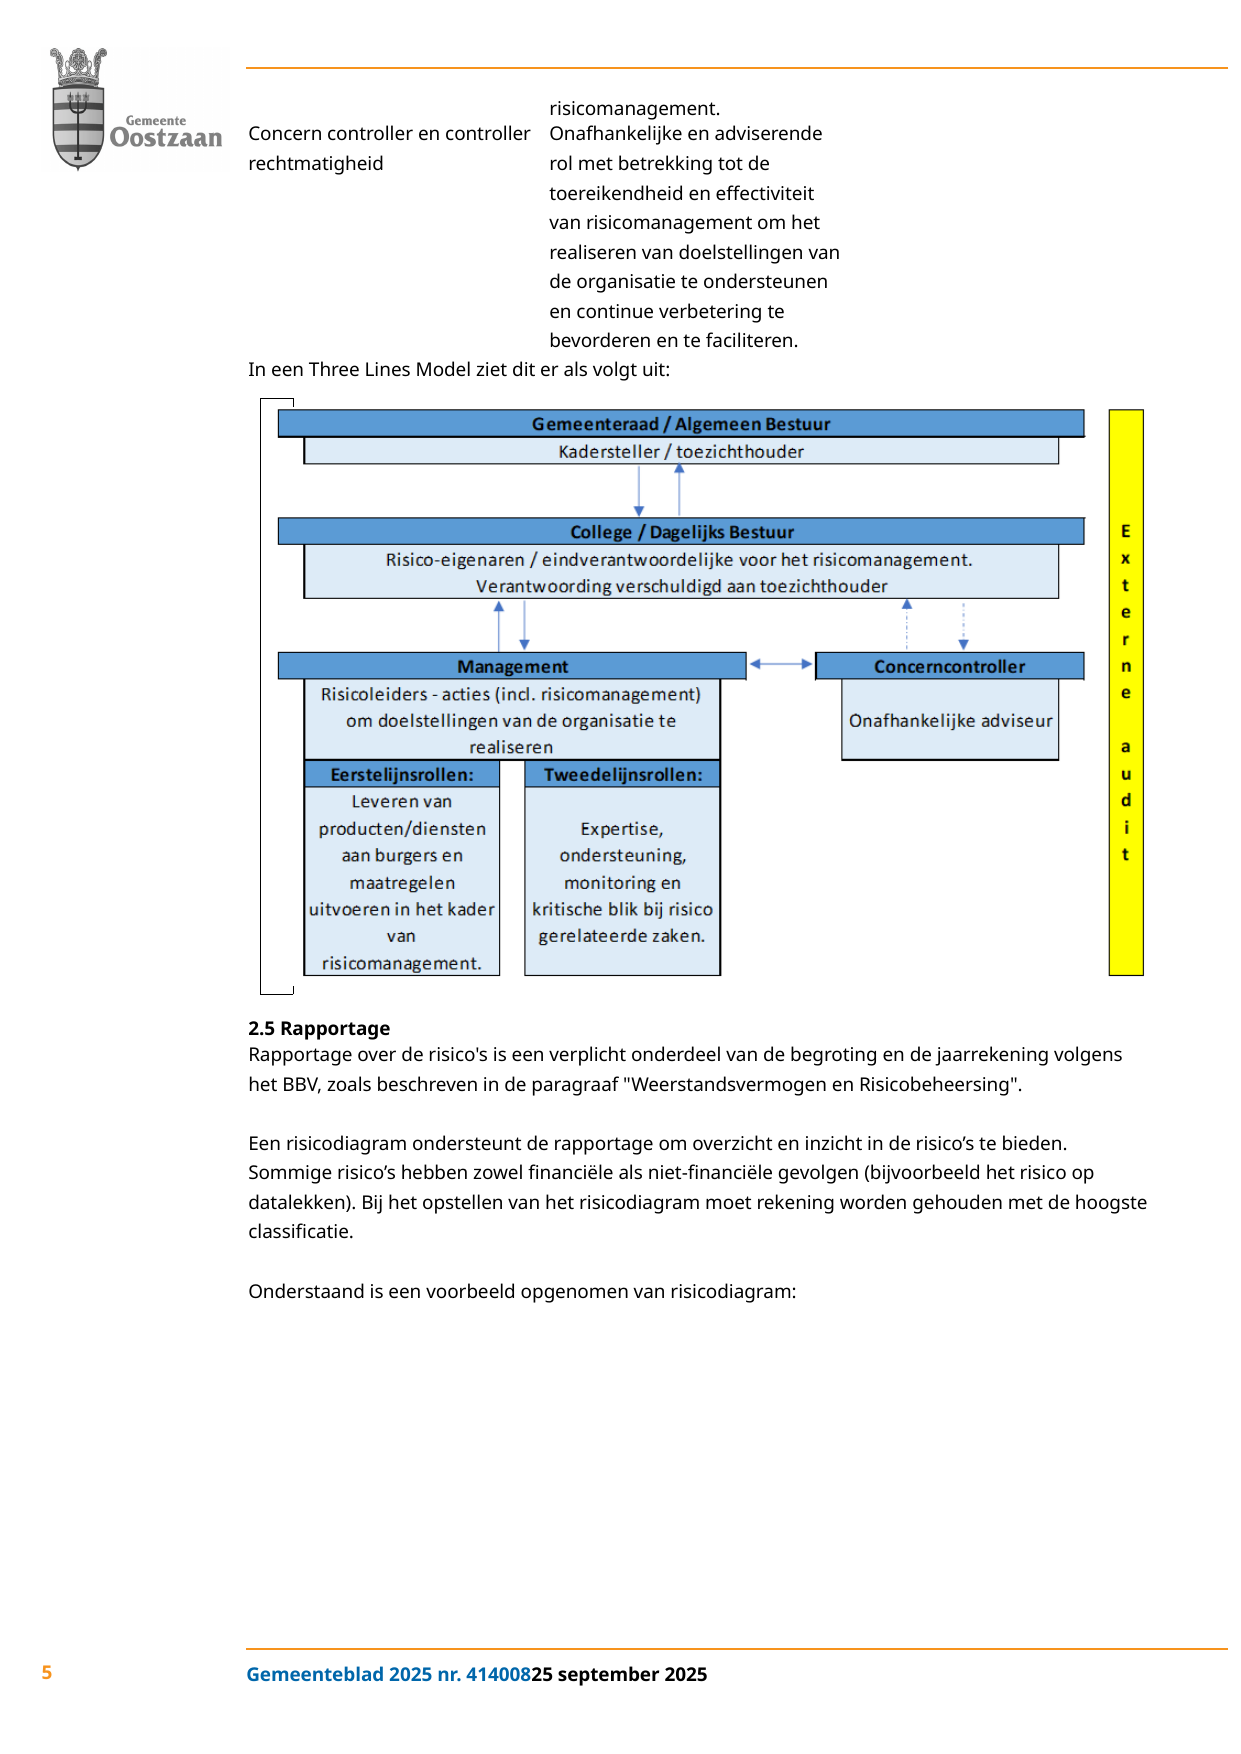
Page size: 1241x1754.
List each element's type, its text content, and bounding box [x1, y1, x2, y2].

text Een risicodiagram ondersteunt de rapportage om overzicht en inzicht in de risico’s te bieden. Sommige risico’s hebben zowel financiële als niet-financiële gevolgen (bijvoorbeeld het risico op datalekken). Bij het opstellen van het risicodiagram moet rekening worden gehouden met de hoogste classificatie. [248, 1130, 1152, 1244]
text In een Three Lines Model ziet dit er als volgt uit: [248, 357, 1152, 382]
table_cell risicomanagement. [549, 95, 850, 121]
picture [41, 47, 231, 172]
text 2.5 Rapportage [248, 1015, 1152, 1041]
table_cell [248, 95, 549, 121]
picture [268, 407, 1155, 986]
table_cell [850, 121, 1152, 353]
table_cell [850, 95, 1152, 121]
text Rapportage over de risico's is een verplicht onderdeel van de begroting en de jaarrekening volgens het BBV, zoals beschreven in de paragraaf "Weerstandsvermogen en Risicobeheersing". [248, 1041, 1152, 1096]
text Onderstaand is een voorbeeld opgenomen van risicodiagram: [248, 1278, 1152, 1303]
table_cell Concern controller en controller rechtmatigheid [248, 121, 549, 353]
table_cell Onafhankelijke en adviserende rol met betrekking tot de toereikendheid en effectiviteit van risicomanagement om het realiseren van doelstellingen van de organisatie te ondersteunen en continue verbetering te bevorderen en te faciliteren. [549, 121, 850, 353]
